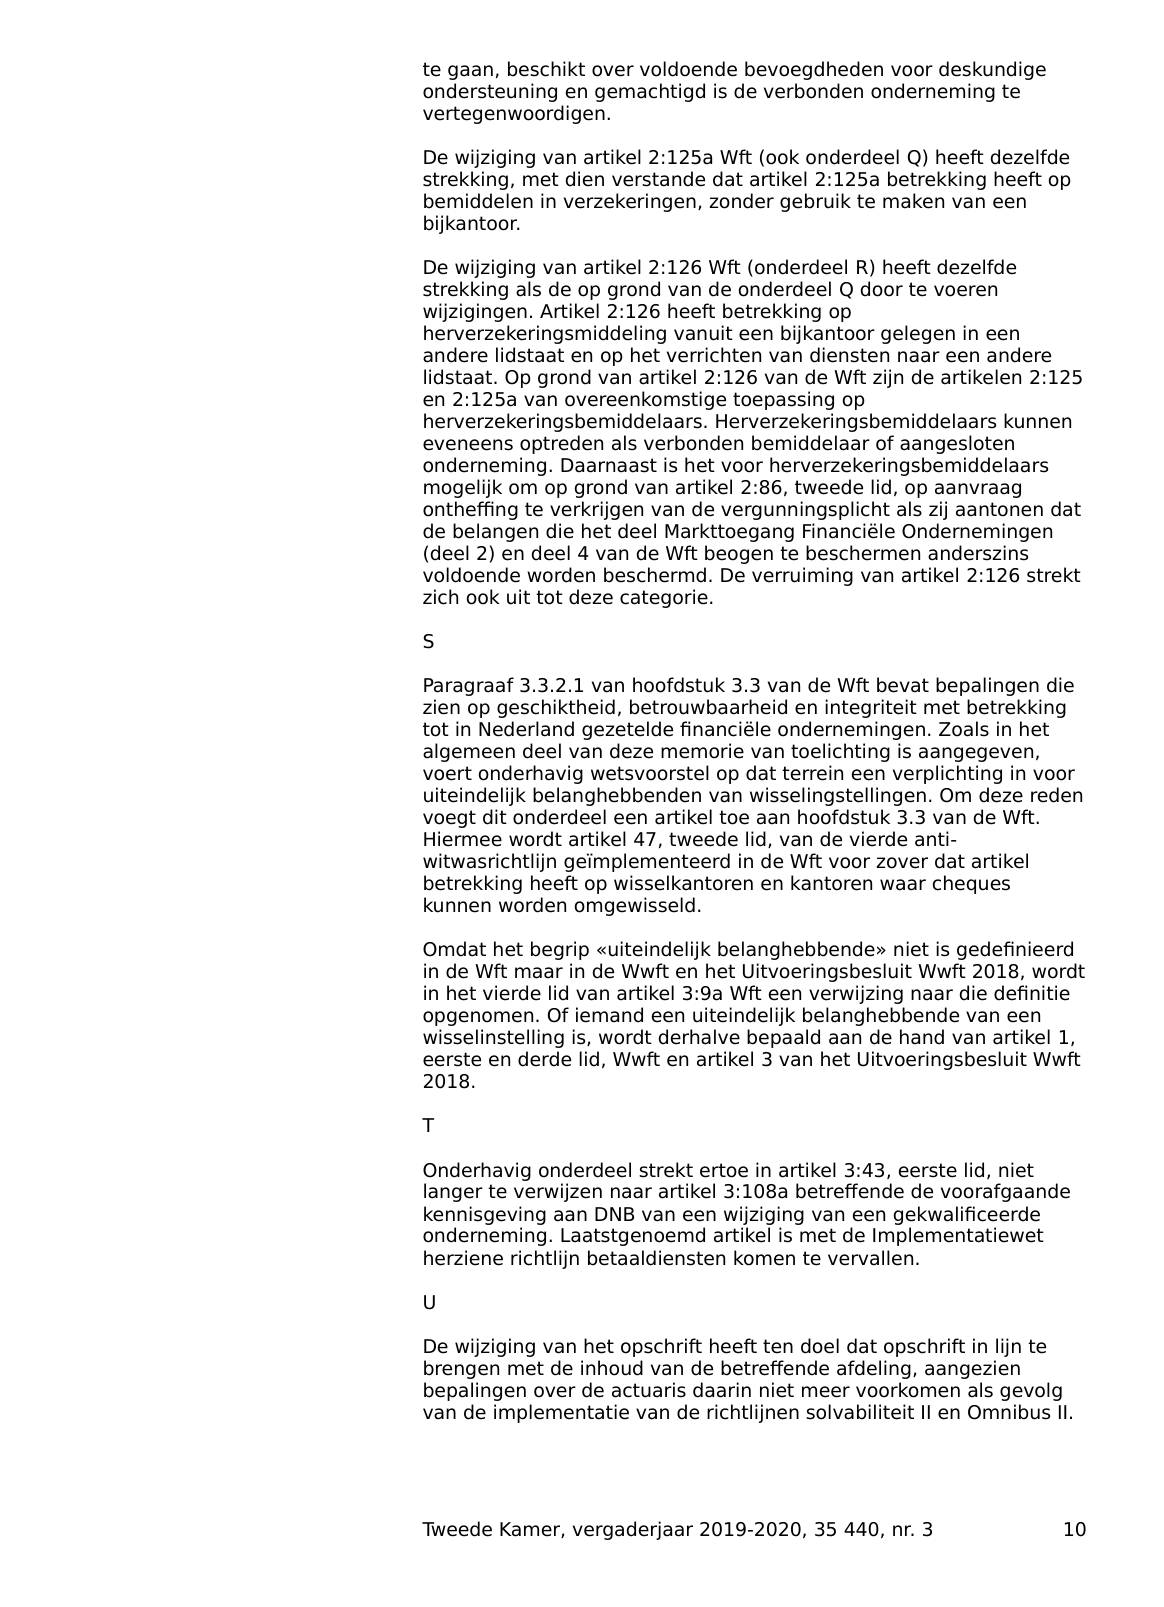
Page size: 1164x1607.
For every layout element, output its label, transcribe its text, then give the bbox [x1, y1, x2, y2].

text De wijziging van artikel 2:125a Wft (ook onderdeel Q) heeft dezelfde strekking, met dien verstande dat artikel 2:125a betrekking heeft op bemiddelen in verzekeringen, zonder gebruik te maken van een bijkantoor. [422, 147, 1087, 235]
text De wijziging van artikel 2:126 Wft (onderdeel R) heeft dezelfde strekking als de op grond van de onderdeel Q door te voeren wijzigingen. Artikel 2:126 heeft betrekking op herverzekeringsmiddeling vanuit een bijkantoor gelegen in een andere lidstaat en op het verrichten van diensten naar een andere lidstaat. Op grond van artikel 2:126 van de Wft zijn de artikelen 2:125 en 2:125a van overeenkomstige toepassing op herverzekeringsbemiddelaars. Herverzekeringsbemiddelaars kunnen eveneens optreden als verbonden bemiddelaar of aangesloten onderneming. Daarnaast is het voor herverzekeringsbemiddelaars mogelijk om op grond van artikel 2:86, tweede lid, op aanvraag ontheffing te verkrijgen van de vergunningsplicht als zij aantonen dat de belangen die het deel Markttoegang Financiële Ondernemingen (deel 2) en deel 4 van de Wft beogen te beschermen anderszins voldoende worden beschermd. De verruiming van artikel 2:126 strekt zich ook uit tot deze categorie. [422, 257, 1087, 609]
text te gaan, beschikt over voldoende bevoegdheden voor deskundige ondersteuning en gemachtigd is de verbonden onderneming te vertegenwoordigen. [422, 59, 1087, 125]
text De wijziging van het opschrift heeft ten doel dat opschrift in lijn te brengen met de inhoud van de betreffende afdeling, aangezien bepalingen over de actuaris daarin niet meer voorkomen als gevolg van de implementatie van de richtlijnen solvabiliteit II en Omnibus II. [422, 1336, 1087, 1424]
text Omdat het begrip «uiteindelijk belanghebbende» niet is gedefinieerd in de Wft maar in de Wwft en het Uitvoeringsbesluit Wwft 2018, wordt in het vierde lid van artikel 3:9a Wft een verwijzing naar die definitie opgenomen. Of iemand een uiteindelijk belanghebbende van een wisselinstelling is, wordt derhalve bepaald aan de hand van artikel 1, eerste en derde lid, Wwft en artikel 3 van het Uitvoeringsbesluit Wwft 2018. [422, 939, 1087, 1093]
subtitle T [422, 1115, 1087, 1137]
subtitle S [422, 631, 1087, 653]
text Paragraaf 3.3.2.1 van hoofdstuk 3.3 van de Wft bevat bepalingen die zien op geschiktheid, betrouwbaarheid en integriteit met betrekking tot in Nederland gezetelde financiële ondernemingen. Zoals in het algemeen deel van deze memorie van toelichting is aangegeven, voert onderhavig wetsvoorstel op dat terrein een verplichting in voor uiteindelijk belanghebbenden van wisselingstellingen. Om deze reden voegt dit onderdeel een artikel toe aan hoofdstuk 3.3 van de Wft. Hiermee wordt artikel 47, tweede lid, van de vierde anti-witwasrichtlijn geïmplementeerd in de Wft voor zover dat artikel betrekking heeft op wisselkantoren en kantoren waar cheques kunnen worden omgewisseld. [422, 675, 1087, 917]
text Onderhavig onderdeel strekt ertoe in artikel 3:43, eerste lid, niet langer te verwijzen naar artikel 3:108a betreffende de voorafgaande kennisgeving aan DNB van een wijziging van een gekwalificeerde onderneming. Laatstgenoemd artikel is met de Implementatiewet herziene richtlijn betaaldiensten komen te vervallen. [422, 1159, 1087, 1269]
subtitle U [422, 1292, 1087, 1313]
